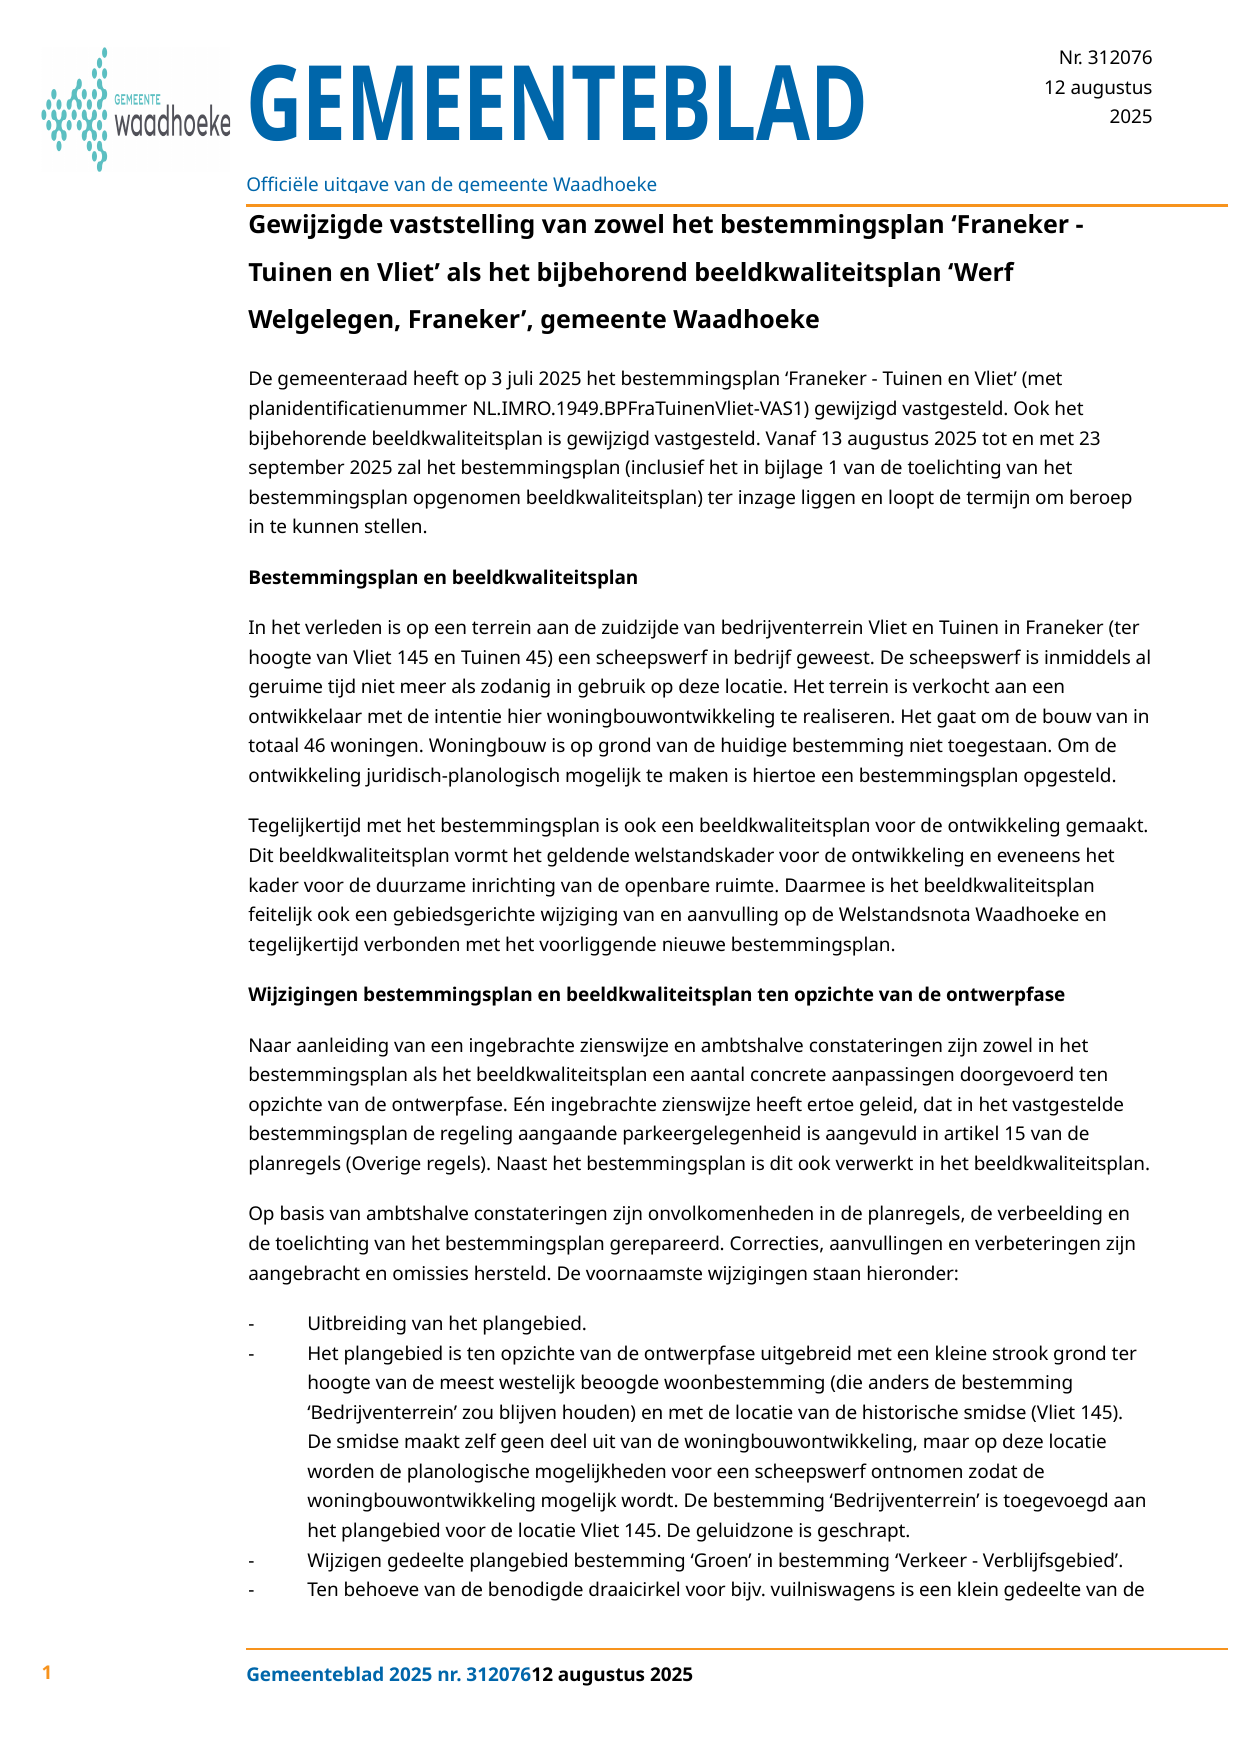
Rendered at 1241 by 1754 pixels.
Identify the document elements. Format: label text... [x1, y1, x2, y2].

list Het plangebied is ten opzichte van de ontwerpfase uitgebreid met een kleine strook grond ter hoogte van de meest westelijk beoogde woonbestemming (die anders de bestemming ‘Bedrijventerrein’ zou blijven houden) en met de locatie van de historische smidse (Vliet 145). De smidse maakt zelf geen deel uit van de woningbouwontwikkeling, maar op deze locatie worden de planologische mogelijkheden voor een scheepswerf ontnomen zodat de woningbouwontwikkeling mogelijk wordt. De bestemming ‘Bedrijventerrein’ is toegevoegd aan het plangebied voor de locatie Vliet 145. De geluidzone is geschrapt. [248, 1340, 1152, 1543]
text Gewijzigde vaststelling van zowel het bestemmingsplan ‘Franeker - Tuinen en Vliet’ als het bijbehorend beeldkwaliteitsplan ‘Werf Welgelegen, Franeker’, gemeente Waadhoeke [248, 207, 1152, 336]
text De gemeenteraad heeft op 3 juli 2025 het bestemmingsplan ‘Franeker - Tuinen en Vliet’ (met planidentificatienummer NL.IMRO.1949.BPFraTuinenVliet-VAS1) gewijzigd vastgesteld. Ook het bijbehorende beeldkwaliteitsplan is gewijzigd vastgesteld. Vanaf 13 augustus 2025 tot en met 23 september 2025 zal het bestemmingsplan (inclusief het in bijlage 1 van de toelichting van het bestemmingsplan opgenomen beeldkwaliteitsplan) ter inzage liggen en loopt de termijn om beroep in te kunnen stellen. [248, 366, 1152, 539]
list Ten behoeve van de benodigde draaicirkel voor bijv. vuilniswagens is een klein gedeelte van de [248, 1576, 1152, 1602]
text Bestemmingsplan en beeldkwaliteitsplan [248, 564, 1152, 589]
list Uitbreiding van het plangebied. [248, 1310, 1152, 1336]
list Wijzigen gedeelte plangebied bestemming ‘Groen’ in bestemming ‘Verkeer - Verblijfsgebied’. [248, 1547, 1152, 1572]
text Wijzigingen bestemmingsplan en beeldkwaliteitsplan ten opzichte van de ontwerpfase [248, 981, 1152, 1007]
text In het verleden is op een terrein aan de zuidzijde van bedrijventerrein Vliet en Tuinen in Franeker (ter hoogte van Vliet 145 en Tuinen 45) een scheepswerf in bedrijf geweest. De scheepswerf is inmiddels al geruime tijd niet meer als zodanig in gebruik op deze locatie. Het terrein is verkocht aan een ontwikkelaar met de intentie hier woningbouwontwikkeling te realiseren. Het gaat om de bouw van in totaal 46 woningen. Woningbouw is op grond van de huidige bestemming niet toegestaan. Om de ontwikkeling juridisch-planologisch mogelijk te maken is hiertoe een bestemmingsplan opgesteld. [248, 614, 1152, 788]
text Op basis van ambtshalve constateringen zijn onvolkomenheden in de planregels, de verbeelding en de toelichting van het bestemmingsplan gerepareerd. Correcties, aanvullingen en verbeteringen zijn aangebracht en omissies hersteld. De voornaamste wijzigingen staan hieronder: [248, 1201, 1152, 1285]
text Naar aanleiding van een ingebrachte zienswijze en ambtshalve constateringen zijn zowel in het bestemmingsplan als het beeldkwaliteitsplan een aantal concrete aanpassingen doorgevoerd ten opzichte van de ontwerpfase. Eén ingebrachte zienswijze heeft ertoe geleid, dat in het vastgestelde bestemmingsplan de regeling aangaande parkeergelegenheid is aangevuld in artikel 15 van de planregels (Overige regels). Naast het bestemmingsplan is dit ook verwerkt in het beeldkwaliteitsplan. [248, 1032, 1152, 1176]
text Tegelijkertijd met het bestemmingsplan is ook een beeldkwaliteitsplan voor de ontwikkeling gemaakt. Dit beeldkwaliteitsplan vormt het geldende welstandskader voor de ontwikkeling en eveneens het kader voor de duurzame inrichting van de openbare ruimte. Daarmee is het beeldkwaliteitsplan feitelijk ook een gebiedsgerichte wijziging van en aanvulling op de Welstandsnota Waadhoeke en tegelijkertijd verbonden met het voorliggende nieuwe bestemmingsplan. [248, 813, 1152, 957]
picture [41, 47, 231, 172]
